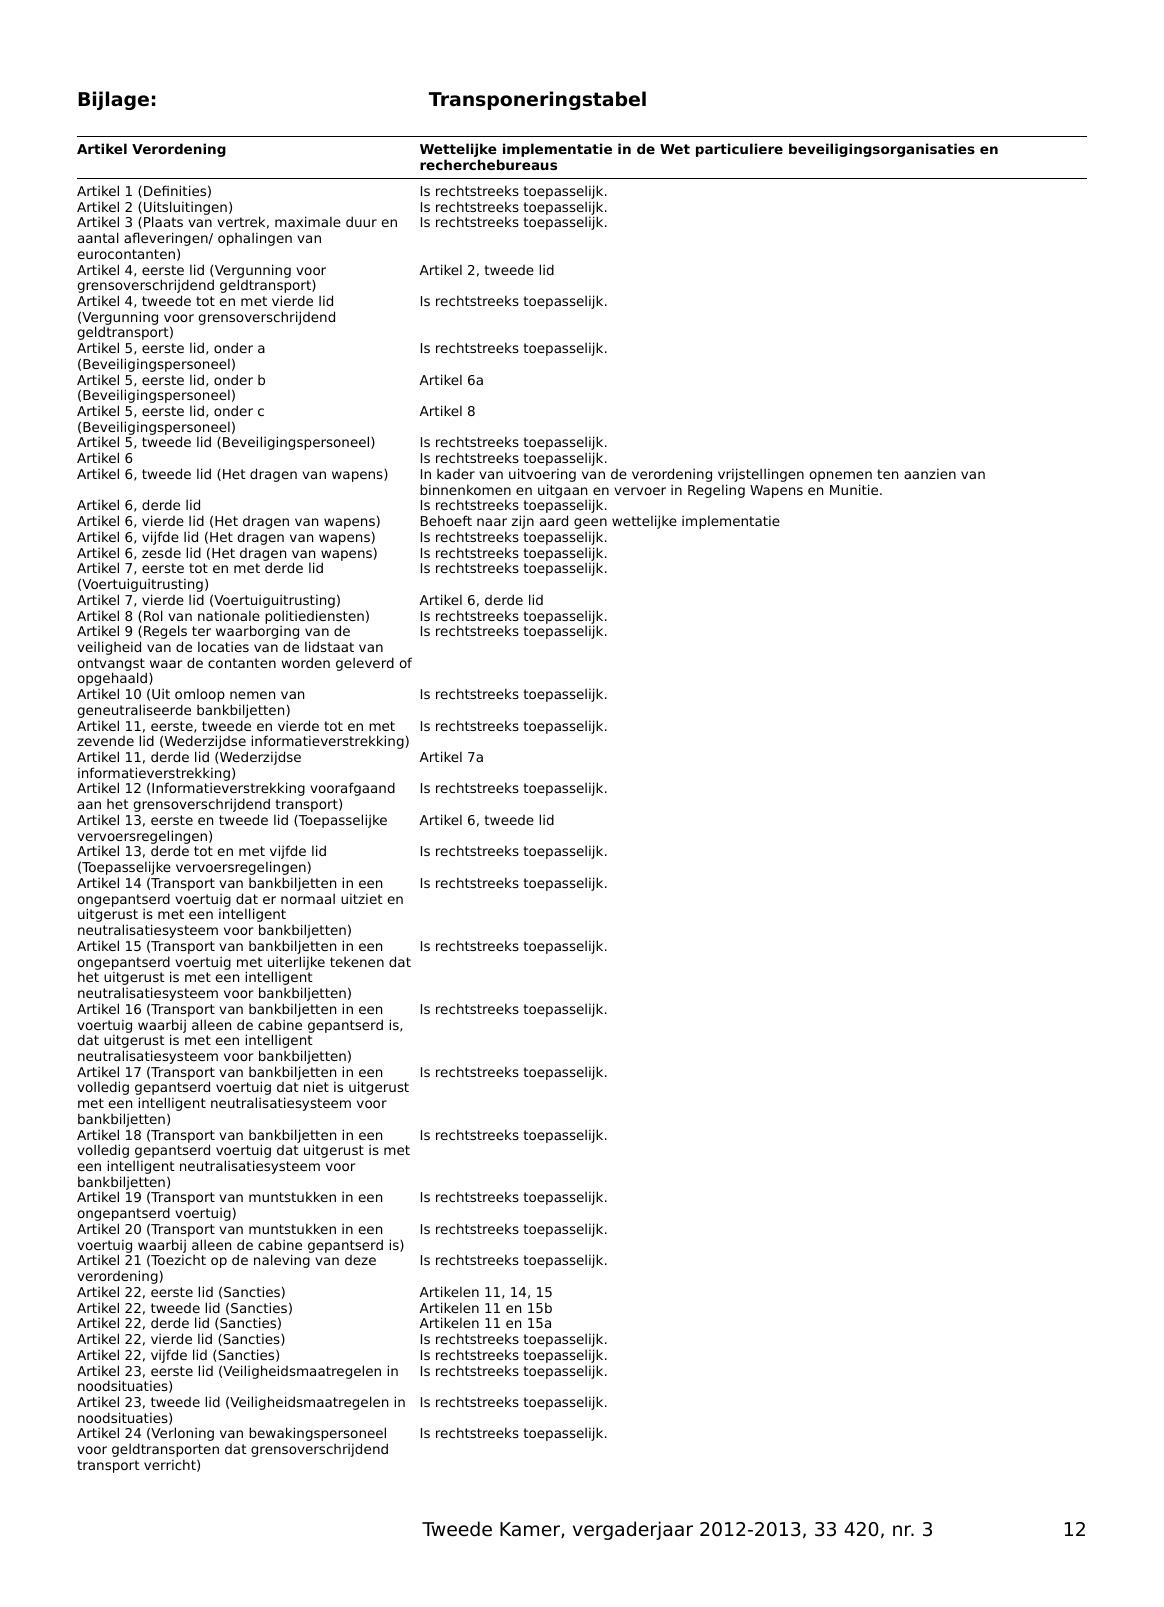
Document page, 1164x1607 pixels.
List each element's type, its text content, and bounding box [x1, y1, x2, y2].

table_cell Artikel 8 [413, 404, 1087, 435]
table_cell Artikel 6, derde lid [77, 498, 413, 514]
table_cell Artikel 6, vijfde lid (Het dragen van wapens) [77, 530, 413, 545]
table_cell Is rechtstreeks toepasselijk. [413, 1065, 1087, 1127]
table_cell Artikel 21 (Toezicht op de naleving van deze verordening) [77, 1253, 413, 1285]
table_cell Artikel 7a [413, 750, 1087, 781]
table_cell Artikel 6, derde lid [413, 593, 1087, 608]
table_cell Is rechtstreeks toepasselijk. [413, 294, 1087, 341]
table_cell Artikel 7, vierde lid (Voertuiguitrusting) [77, 593, 413, 608]
table_cell Artikel 1 (Definities) [77, 179, 413, 199]
table_cell Artikelen 11 en 15a [413, 1316, 1087, 1332]
table_cell Is rechtstreeks toepasselijk. [413, 1348, 1087, 1363]
table_cell Artikel 6 [77, 451, 413, 467]
table_cell Artikel 22, vijfde lid (Sancties) [77, 1348, 413, 1363]
table_cell Artikel 2 (Uitsluitingen) [77, 199, 413, 215]
table_cell Is rechtstreeks toepasselijk. [413, 687, 1087, 718]
table_cell Is rechtstreeks toepasselijk. [413, 844, 1087, 876]
table_cell Artikel 5, tweede lid (Beveiligingspersoneel) [77, 435, 413, 451]
table_cell Is rechtstreeks toepasselijk. [413, 1253, 1087, 1285]
table_cell Artikel 6, vierde lid (Het dragen van wapens) [77, 514, 413, 530]
table_cell Artikel 5, eerste lid, onder c (Beveiligingspersoneel) [77, 404, 413, 435]
table_cell Is rechtstreeks toepasselijk. [413, 939, 1087, 1002]
table_cell Artikel 7, eerste tot en met derde lid (Voertuiguitrusting) [77, 561, 413, 593]
table_cell Artikel 13, eerste en tweede lid (Toepasselijke vervoersregelingen) [77, 813, 413, 844]
table_cell Artikel 23, eerste lid (Veiligheidsmaatregelen in noodsituaties) [77, 1363, 413, 1395]
table_cell Is rechtstreeks toepasselijk. [413, 719, 1087, 750]
table_cell Artikel 6a [413, 373, 1087, 404]
table_cell Artikel 9 (Regels ter waarborging van de veiligheid van de locaties van de lidstaat van ontvangst waar de contanten worden geleverd of opgehaald) [77, 624, 413, 687]
table_cell Artikel 24 (Verloning van bewakingspersoneel voor geldtransporten dat grensoverschrijdend transport verricht) [77, 1426, 413, 1473]
table_cell Is rechtstreeks toepasselijk. [413, 1332, 1087, 1348]
table_cell Artikel 11, eerste, tweede en vierde tot en met zevende lid (Wederzijdse informatieverstrekking) [77, 719, 413, 750]
table_cell Is rechtstreeks toepasselijk. [413, 545, 1087, 561]
table_cell Artikel 22, vierde lid (Sancties) [77, 1332, 413, 1348]
table_cell Artikel 23, tweede lid (Veiligheidsmaatregelen in noodsituaties) [77, 1395, 413, 1426]
table_header Artikel Verordening [77, 137, 413, 178]
table_cell Is rechtstreeks toepasselijk. [413, 341, 1087, 372]
table_cell Artikelen 11, 14, 15 [413, 1285, 1087, 1300]
table_cell Is rechtstreeks toepasselijk. [413, 199, 1087, 215]
table_cell Artikel 22, tweede lid (Sancties) [77, 1300, 413, 1316]
table_cell Is rechtstreeks toepasselijk. [413, 498, 1087, 514]
table_cell Is rechtstreeks toepasselijk. [413, 1395, 1087, 1426]
subtitle Bijlage: Transponeringstabel [77, 89, 1087, 111]
table_cell Behoeft naar zijn aard geen wettelijke implementatie [413, 514, 1087, 530]
table_cell Is rechtstreeks toepasselijk. [413, 561, 1087, 593]
table_cell Artikel 19 (Transport van muntstukken in een ongepantserd voertuig) [77, 1190, 413, 1222]
table_cell Artikel 16 (Transport van bankbiljetten in een voertuig waarbij alleen de cabine gepantserd is, dat uitgerust is met een intelligent neutralisatiesysteem voor bankbiljetten) [77, 1002, 413, 1064]
table_cell Artikel 12 (Informatieverstrekking voorafgaand aan het grensoverschrijdend transport) [77, 781, 413, 813]
table_cell Is rechtstreeks toepasselijk. [413, 530, 1087, 545]
table_cell Artikel 14 (Transport van bankbiljetten in een ongepantserd voertuig dat er normaal uitziet en uitgerust is met een intelligent neutralisatiesysteem voor bankbiljetten) [77, 876, 413, 939]
table_cell Artikel 10 (Uit omloop nemen van geneutraliseerde bankbiljetten) [77, 687, 413, 718]
table_cell Artikelen 11 en 15b [413, 1300, 1087, 1316]
table_cell Is rechtstreeks toepasselijk. [413, 1190, 1087, 1222]
table_cell Is rechtstreeks toepasselijk. [413, 1363, 1087, 1395]
table_cell Is rechtstreeks toepasselijk. [413, 435, 1087, 451]
table_cell Artikel 11, derde lid (Wederzijdse informatieverstrekking) [77, 750, 413, 781]
table_cell In kader van uitvoering van de verordening vrijstellingen opnemen ten aanzien van binnenkomen en uitgaan en vervoer in Regeling Wapens en Munitie. [413, 467, 1087, 498]
table_cell Is rechtstreeks toepasselijk. [413, 624, 1087, 687]
table_cell Artikel 18 (Transport van bankbiljetten in een volledig gepantserd voertuig dat uitgerust is met een intelligent neutralisatiesysteem voor bankbiljetten) [77, 1128, 413, 1190]
table_cell Is rechtstreeks toepasselijk. [413, 876, 1087, 939]
table_cell Artikel 13, derde tot en met vijfde lid (Toepasselijke vervoersregelingen) [77, 844, 413, 876]
table_cell Is rechtstreeks toepasselijk. [413, 451, 1087, 467]
table_cell Artikel 17 (Transport van bankbiljetten in een volledig gepantserd voertuig dat niet is uitgerust met een intelligent neutralisatiesysteem voor bankbiljetten) [77, 1065, 413, 1127]
table_cell Artikel 5, eerste lid, onder b (Beveiligingspersoneel) [77, 373, 413, 404]
table_header Wettelijke implementatie in de Wet particuliere beveiligingsorganisaties en recherchebureaus [413, 137, 1087, 178]
table_cell Artikel 22, derde lid (Sancties) [77, 1316, 413, 1332]
table_cell Is rechtstreeks toepasselijk. [413, 608, 1087, 624]
table_cell Artikel 8 (Rol van nationale politiediensten) [77, 608, 413, 624]
table_cell Artikel 5, eerste lid, onder a (Beveiligingspersoneel) [77, 341, 413, 372]
table_cell Artikel 20 (Transport van muntstukken in een voertuig waarbij alleen de cabine gepantserd is) [77, 1222, 413, 1253]
table_cell Artikel 3 (Plaats van vertrek, maximale duur en aantal afleveringen/ ophalingen van eurocontanten) [77, 215, 413, 262]
table_cell Is rechtstreeks toepasselijk. [413, 179, 1087, 199]
table_cell Artikel 6, tweede lid [413, 813, 1087, 844]
table_cell Is rechtstreeks toepasselijk. [413, 1222, 1087, 1253]
table_cell Is rechtstreeks toepasselijk. [413, 1002, 1087, 1064]
table_cell Is rechtstreeks toepasselijk. [413, 215, 1087, 262]
table_cell Is rechtstreeks toepasselijk. [413, 1128, 1087, 1190]
table_cell Artikel 4, tweede tot en met vierde lid (Vergunning voor grensoverschrijdend geldtransport) [77, 294, 413, 341]
table_cell Artikel 15 (Transport van bankbiljetten in een ongepantserd voertuig met uiterlijke tekenen dat het uitgerust is met een intelligent neutralisatiesysteem voor bankbiljetten) [77, 939, 413, 1002]
table_cell Is rechtstreeks toepasselijk. [413, 781, 1087, 813]
table_cell Artikel 6, tweede lid (Het dragen van wapens) [77, 467, 413, 498]
table_cell Artikel 6, zesde lid (Het dragen van wapens) [77, 545, 413, 561]
table_cell Artikel 4, eerste lid (Vergunning voor grensoverschrijdend geldtransport) [77, 262, 413, 294]
table_cell Artikel 2, tweede lid [413, 262, 1087, 294]
table_cell Is rechtstreeks toepasselijk. [413, 1426, 1087, 1473]
table_cell Artikel 22, eerste lid (Sancties) [77, 1285, 413, 1300]
